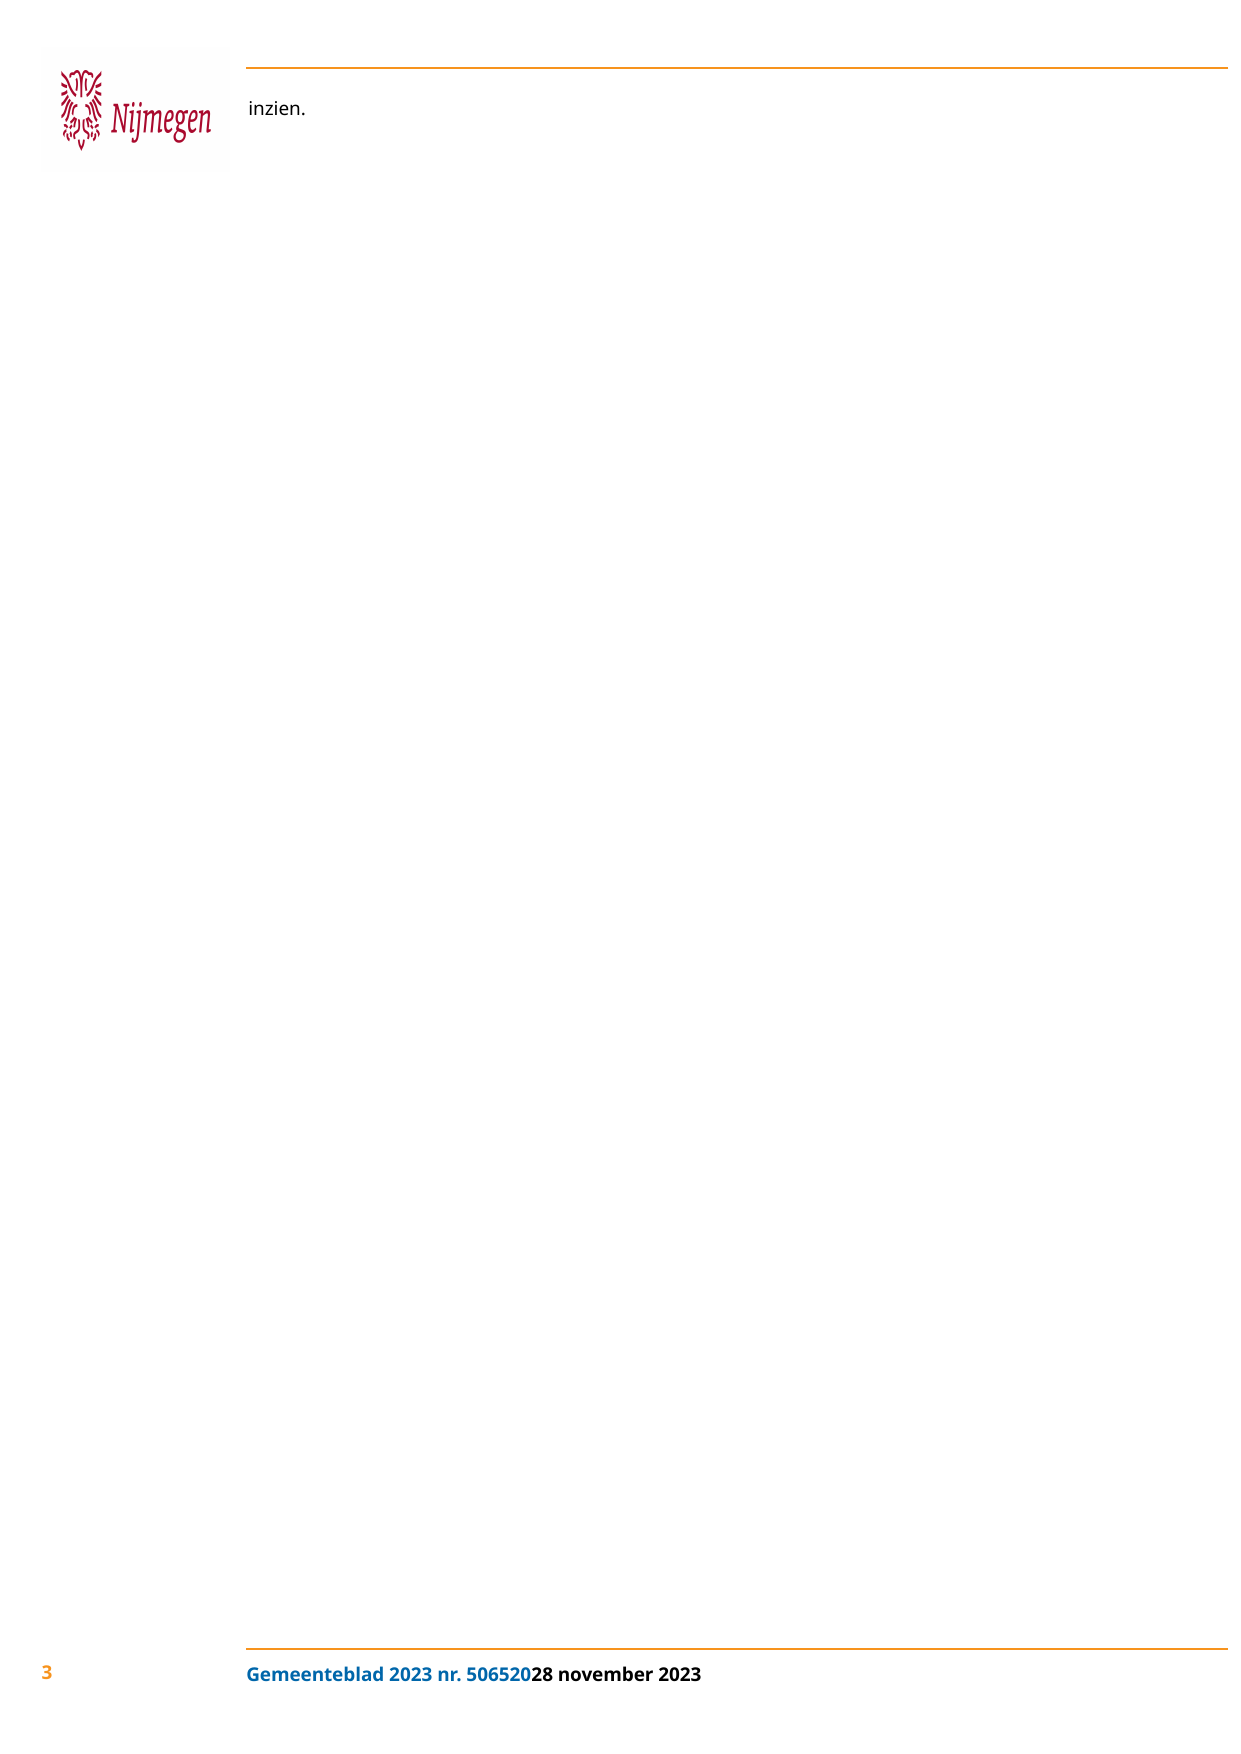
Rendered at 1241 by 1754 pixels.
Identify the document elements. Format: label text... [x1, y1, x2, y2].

text inzien. [248, 95, 1152, 121]
picture [41, 47, 231, 172]
